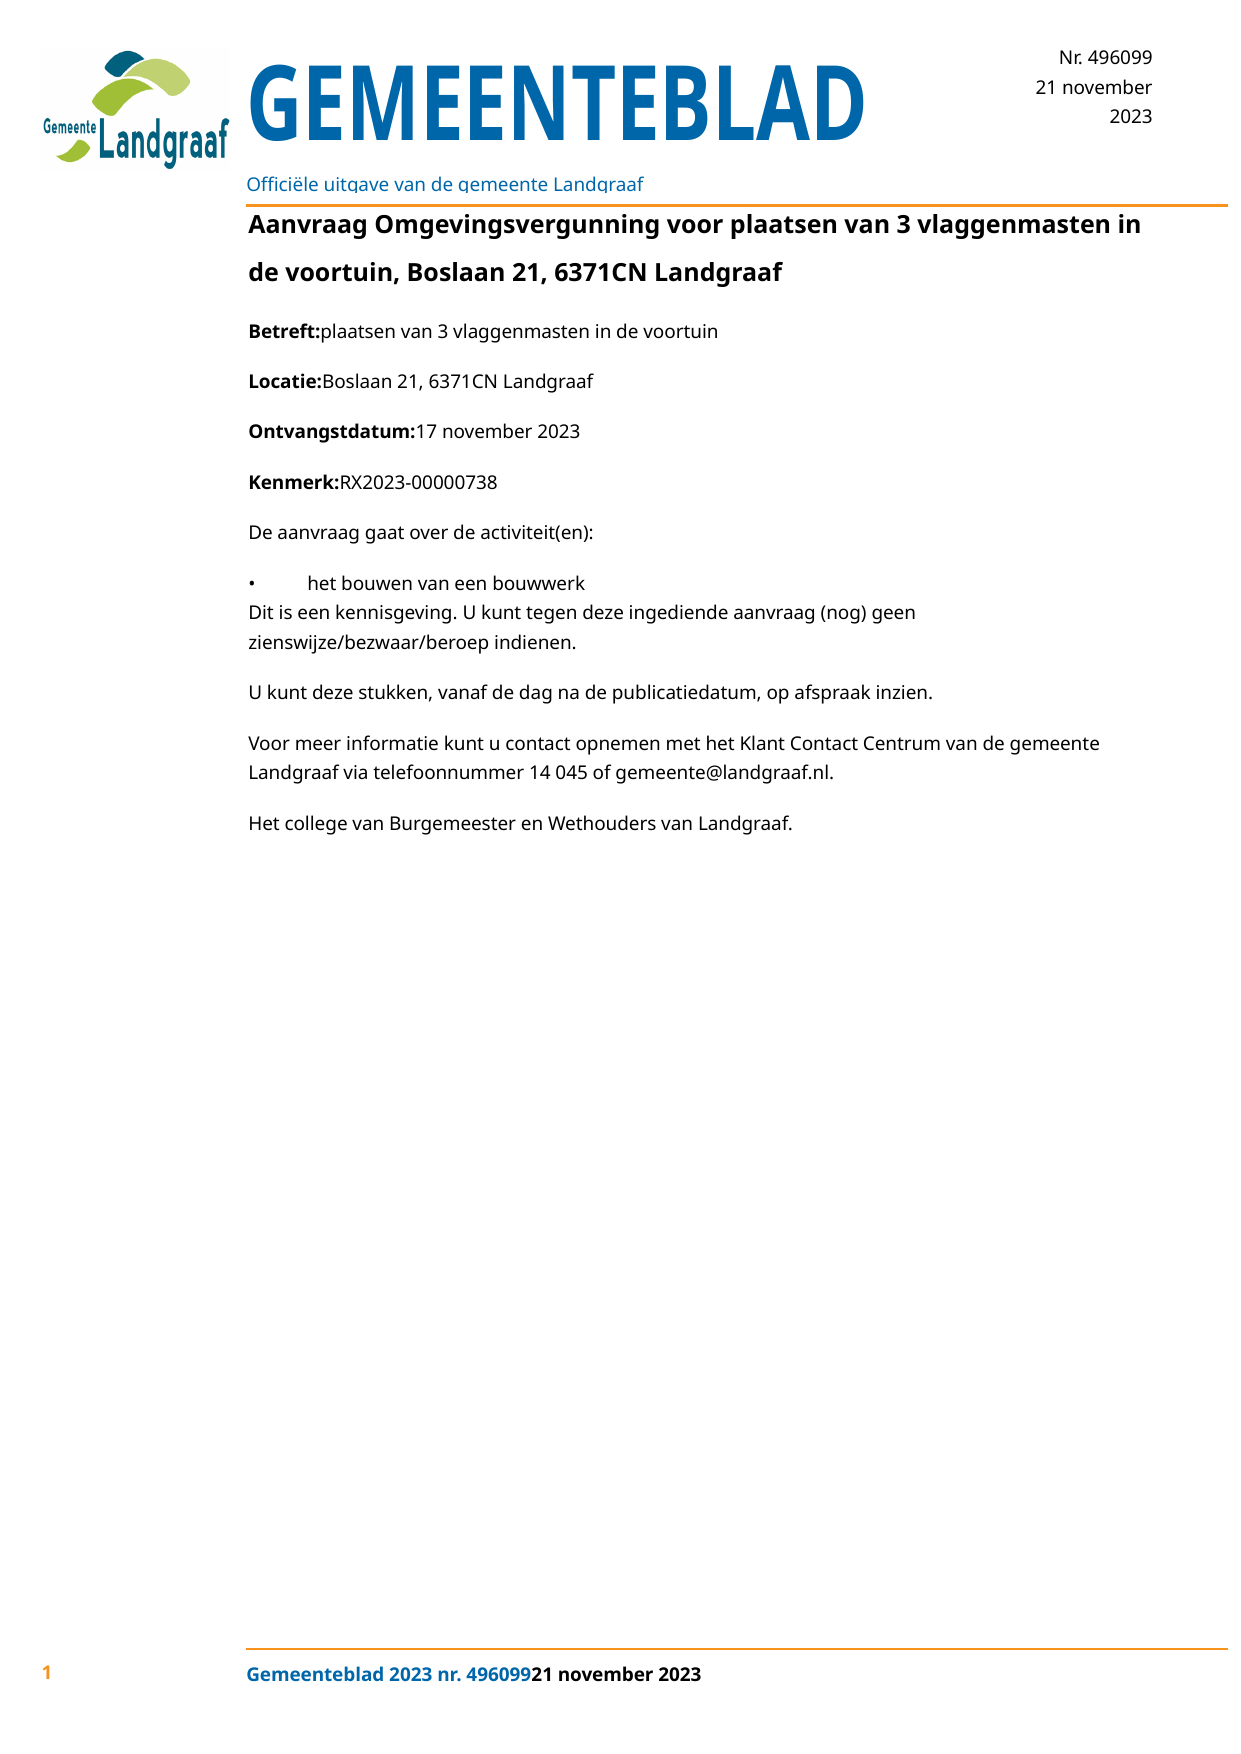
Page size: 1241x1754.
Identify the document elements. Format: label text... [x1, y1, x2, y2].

text Voor meer informatie kunt u contact opnemen met het Klant Contact Centrum van de gemeente Landgraaf via telefoonnummer 14 045 of gemeente@landgraaf.nl. [248, 730, 1152, 785]
text De aanvraag gaat over de activiteit(en): [248, 519, 1152, 545]
list het bouwen van een bouwwerk [248, 570, 1152, 596]
text Kenmerk:RX2023-00000738 [248, 469, 1152, 495]
text Betreft:plaatsen van 3 vlaggenmasten in de voortuin [248, 318, 1152, 344]
text Het college van Burgemeester en Wethouders van Landgraaf. [248, 810, 1152, 836]
text Aanvraag Omgevingsvergunning voor plaatsen van 3 vlaggenmasten in de voortuin, Boslaan 21, 6371CN Landgraaf [248, 207, 1152, 288]
text U kunt deze stukken, vanaf de dag na de publicatiedatum, op afspraak inzien. [248, 679, 1152, 705]
text Dit is een kennisgeving. U kunt tegen deze ingediende aanvraag (nog) geen zienswijze/bezwaar/beroep indienen. [248, 599, 1152, 655]
text Ontvangstdatum:17 november 2023 [248, 419, 1152, 444]
picture [41, 47, 231, 172]
text Locatie:Boslaan 21, 6371CN Landgraaf [248, 368, 1152, 394]
